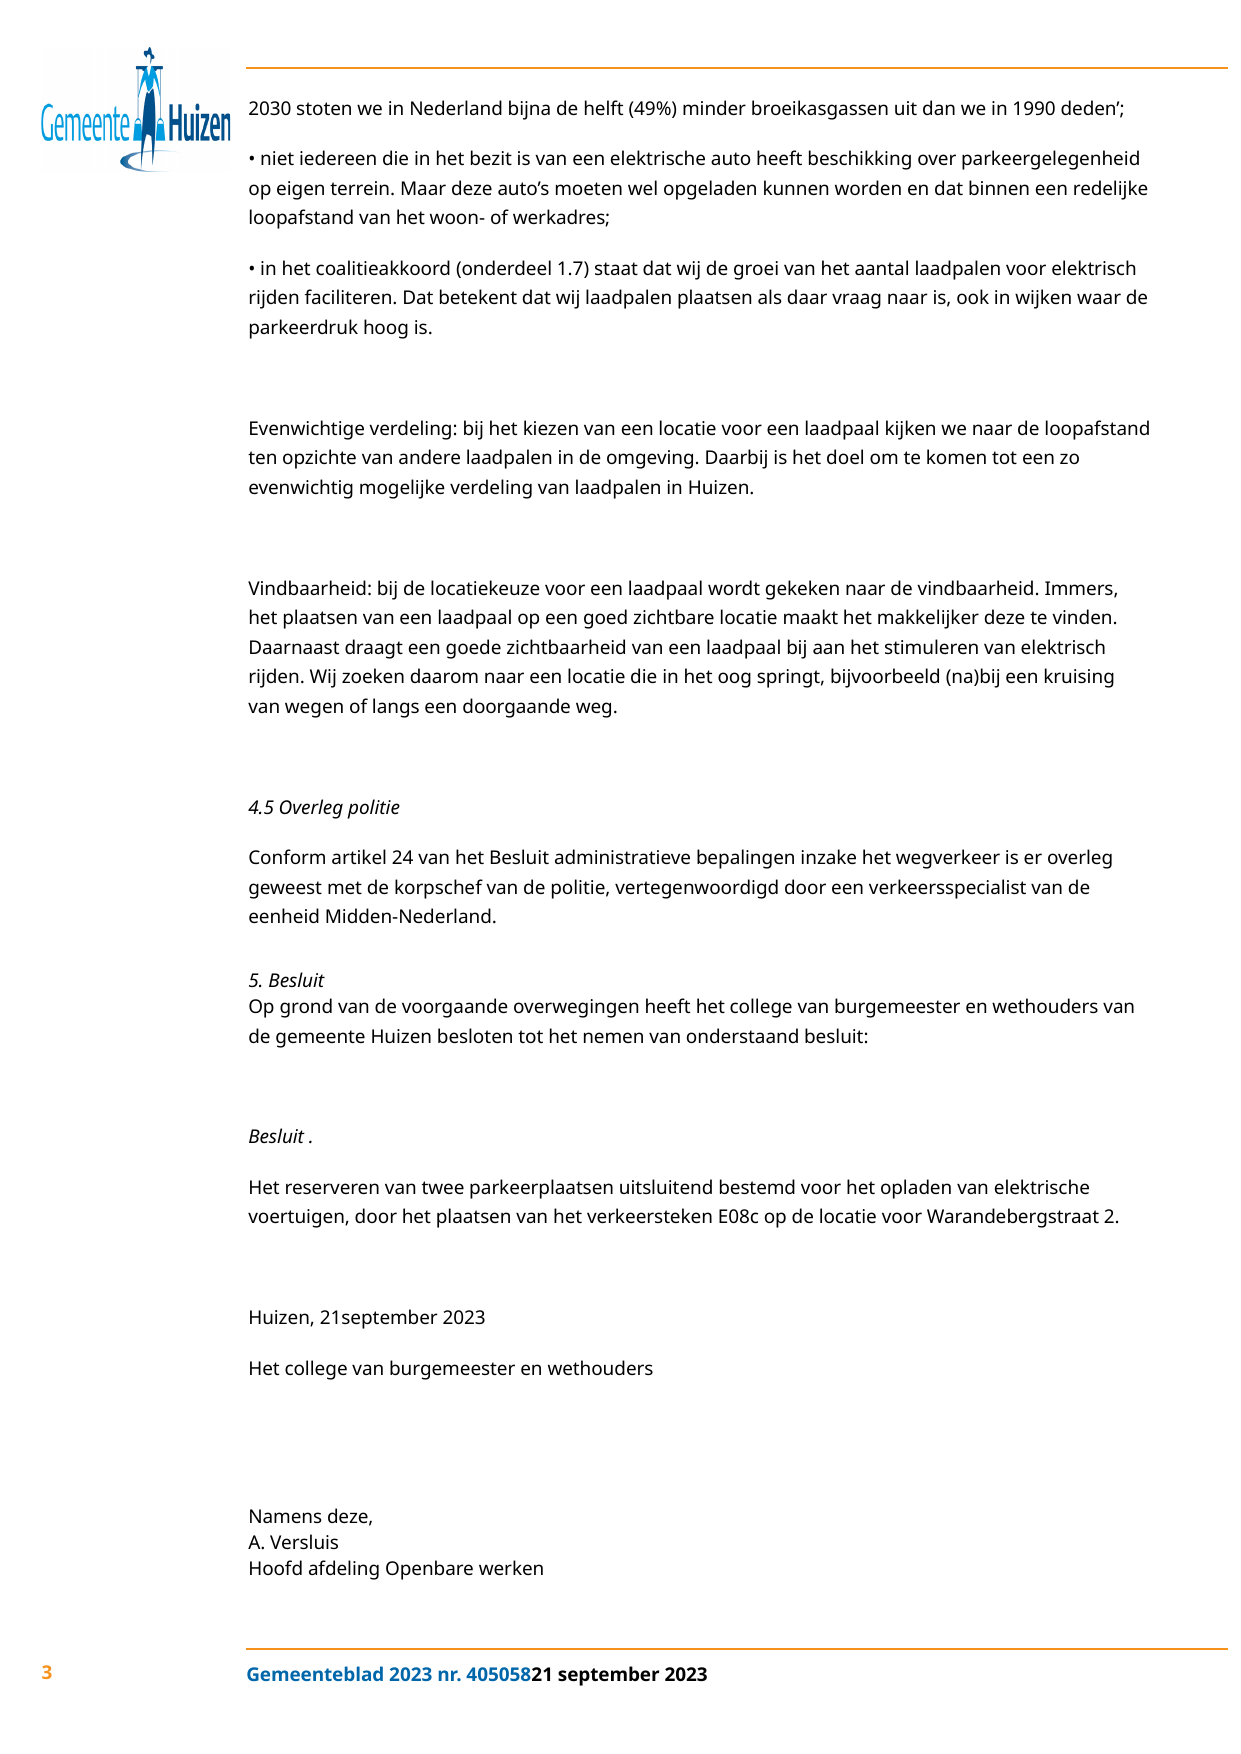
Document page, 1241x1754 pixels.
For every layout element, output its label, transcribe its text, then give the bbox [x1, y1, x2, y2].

text Op grond van de voorgaande overwegingen heeft het college van burgemeester en wethouders van de gemeente Huizen besloten tot het nemen van onderstaand besluit: [248, 993, 1152, 1048]
text A. Versluis [248, 1529, 1152, 1555]
text 2030 stoten we in Nederland bijna de helft (49%) minder broeikasgassen uit dan we in 1990 deden’; [248, 95, 1152, 121]
text Evenwichtige verdeling: bij het kiezen van een locatie voor een laadpaal kijken we naar de loopafstand ten opzichte van andere laadpalen in de omgeving. Daarbij is het doel om te komen tot een zo evenwichtig mogelijke verdeling van laadpalen in Huizen. [248, 415, 1152, 500]
text Conform artikel 24 van het Besluit administratieve bepalingen inzake het wegverkeer is er overleg geweest met de korpschef van de politie, vertegenwoordigd door een verkeersspecialist van de eenheid Midden-Nederland. [248, 844, 1152, 929]
text 5. Besluit [248, 967, 1152, 993]
text Namens deze, [248, 1503, 1152, 1529]
text Besluit . [248, 1124, 1152, 1149]
text • in het coalitieakkoord (onderdeel 1.7) staat dat wij de groei van het aantal laadpalen voor elektrisch rijden faciliteren. Dat betekent dat wij laadpalen plaatsen als daar vraag naar is, ook in wijken waar de parkeerdruk hoog is. [248, 255, 1152, 340]
text Het reserveren van twee parkeerplaatsen uitsluitend bestemd voor het opladen van elektrische voertuigen, door het plaatsen van het verkeersteken E08c op de locatie voor Warandebergstraat 2. [248, 1174, 1152, 1229]
text Het college van burgemeester en wethouders [248, 1355, 1152, 1381]
text Hoofd afdeling Openbare werken [248, 1555, 1152, 1581]
picture [41, 47, 231, 172]
text 4.5 Overleg politie [248, 794, 1152, 820]
text • niet iedereen die in het bezit is van een elektrische auto heeft beschikking over parkeergelegenheid op eigen terrein. Maar deze auto’s moeten wel opgeladen kunnen worden en dat binnen een redelijke loopafstand van het woon- of werkadres; [248, 145, 1152, 230]
text Huizen, 21september 2023 [248, 1304, 1152, 1330]
text Vindbaarheid: bij de locatiekeuze voor een laadpaal wordt gekeken naar de vindbaarheid. Immers, het plaatsen van een laadpaal op een goed zichtbare locatie maakt het makkelijker deze te vinden. Daarnaast draagt een goede zichtbaarheid van een laadpaal bij aan het stimuleren van elektrisch rijden. Wij zoeken daarom naar een locatie die in het oog springt, bijvoorbeeld (na)bij een kruising van wegen of langs een doorgaande weg. [248, 575, 1152, 719]
